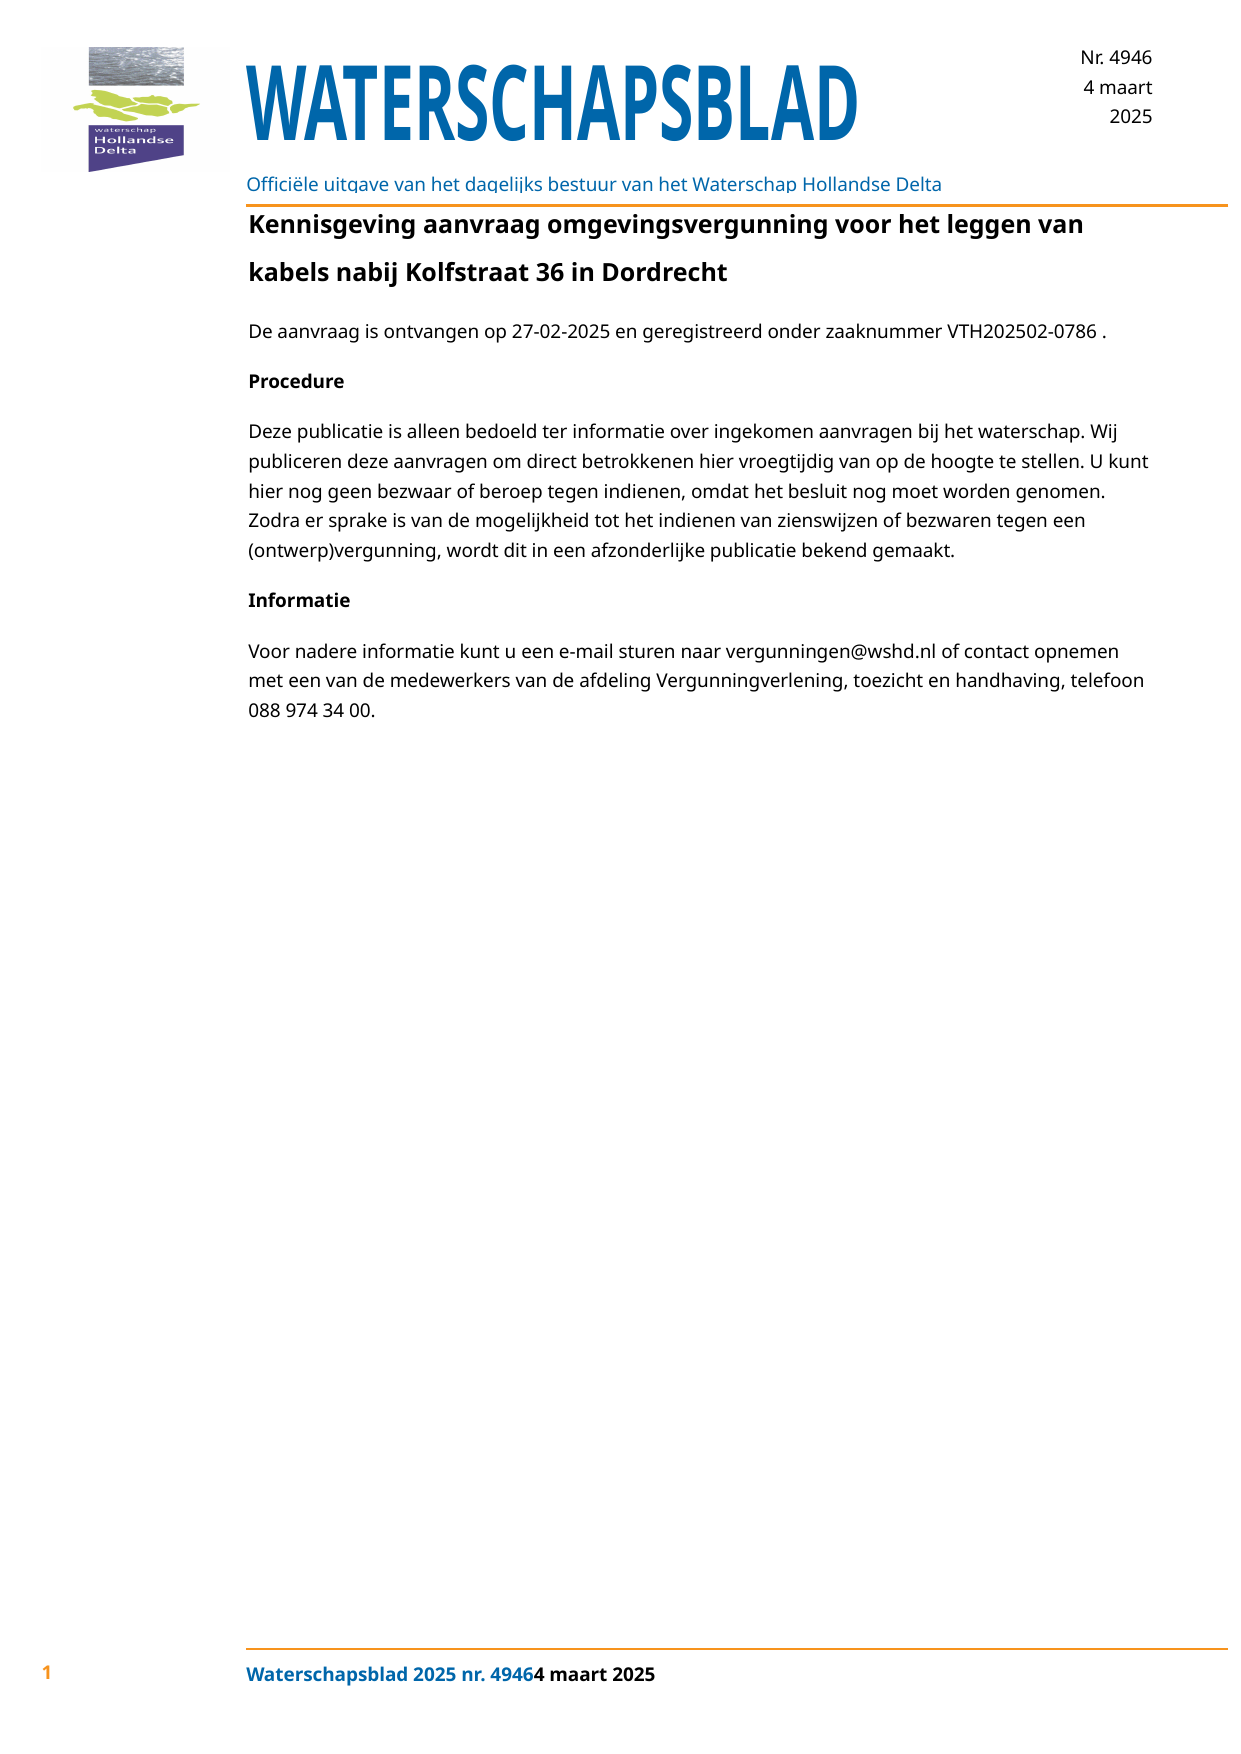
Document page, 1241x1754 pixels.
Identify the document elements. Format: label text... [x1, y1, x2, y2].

text De aanvraag is ontvangen op 27-02-2025 en geregistreerd onder zaaknummer VTH202502-0786 . [248, 318, 1152, 344]
text Voor nadere informatie kunt u een e-mail sturen naar vergunningen@wshd.nl of contact opnemen met een van de medewerkers van de afdeling Vergunningverlening, toezicht en handhaving, telefoon 088 974 34 00. [248, 638, 1152, 723]
text Procedure [248, 368, 1152, 394]
text Kennisgeving aanvraag omgevingsvergunning voor het leggen van kabels nabij Kolfstraat 36 in Dordrecht [248, 207, 1152, 288]
picture [41, 47, 231, 172]
text Deze publicatie is alleen bedoeld ter informatie over ingekomen aanvragen bij het waterschap. Wij publiceren deze aanvragen om direct betrokkenen hier vroegtijdig van op de hoogte te stellen. U kunt hier nog geen bezwaar of beroep tegen indienen, omdat het besluit nog moet worden genomen. Zodra er sprake is van de mogelijkheid tot het indienen van zienswijzen of bezwaren tegen een (ontwerp)vergunning, wordt dit in een afzonderlijke publicatie bekend gemaakt. [248, 419, 1152, 563]
text Informatie [248, 587, 1152, 613]
